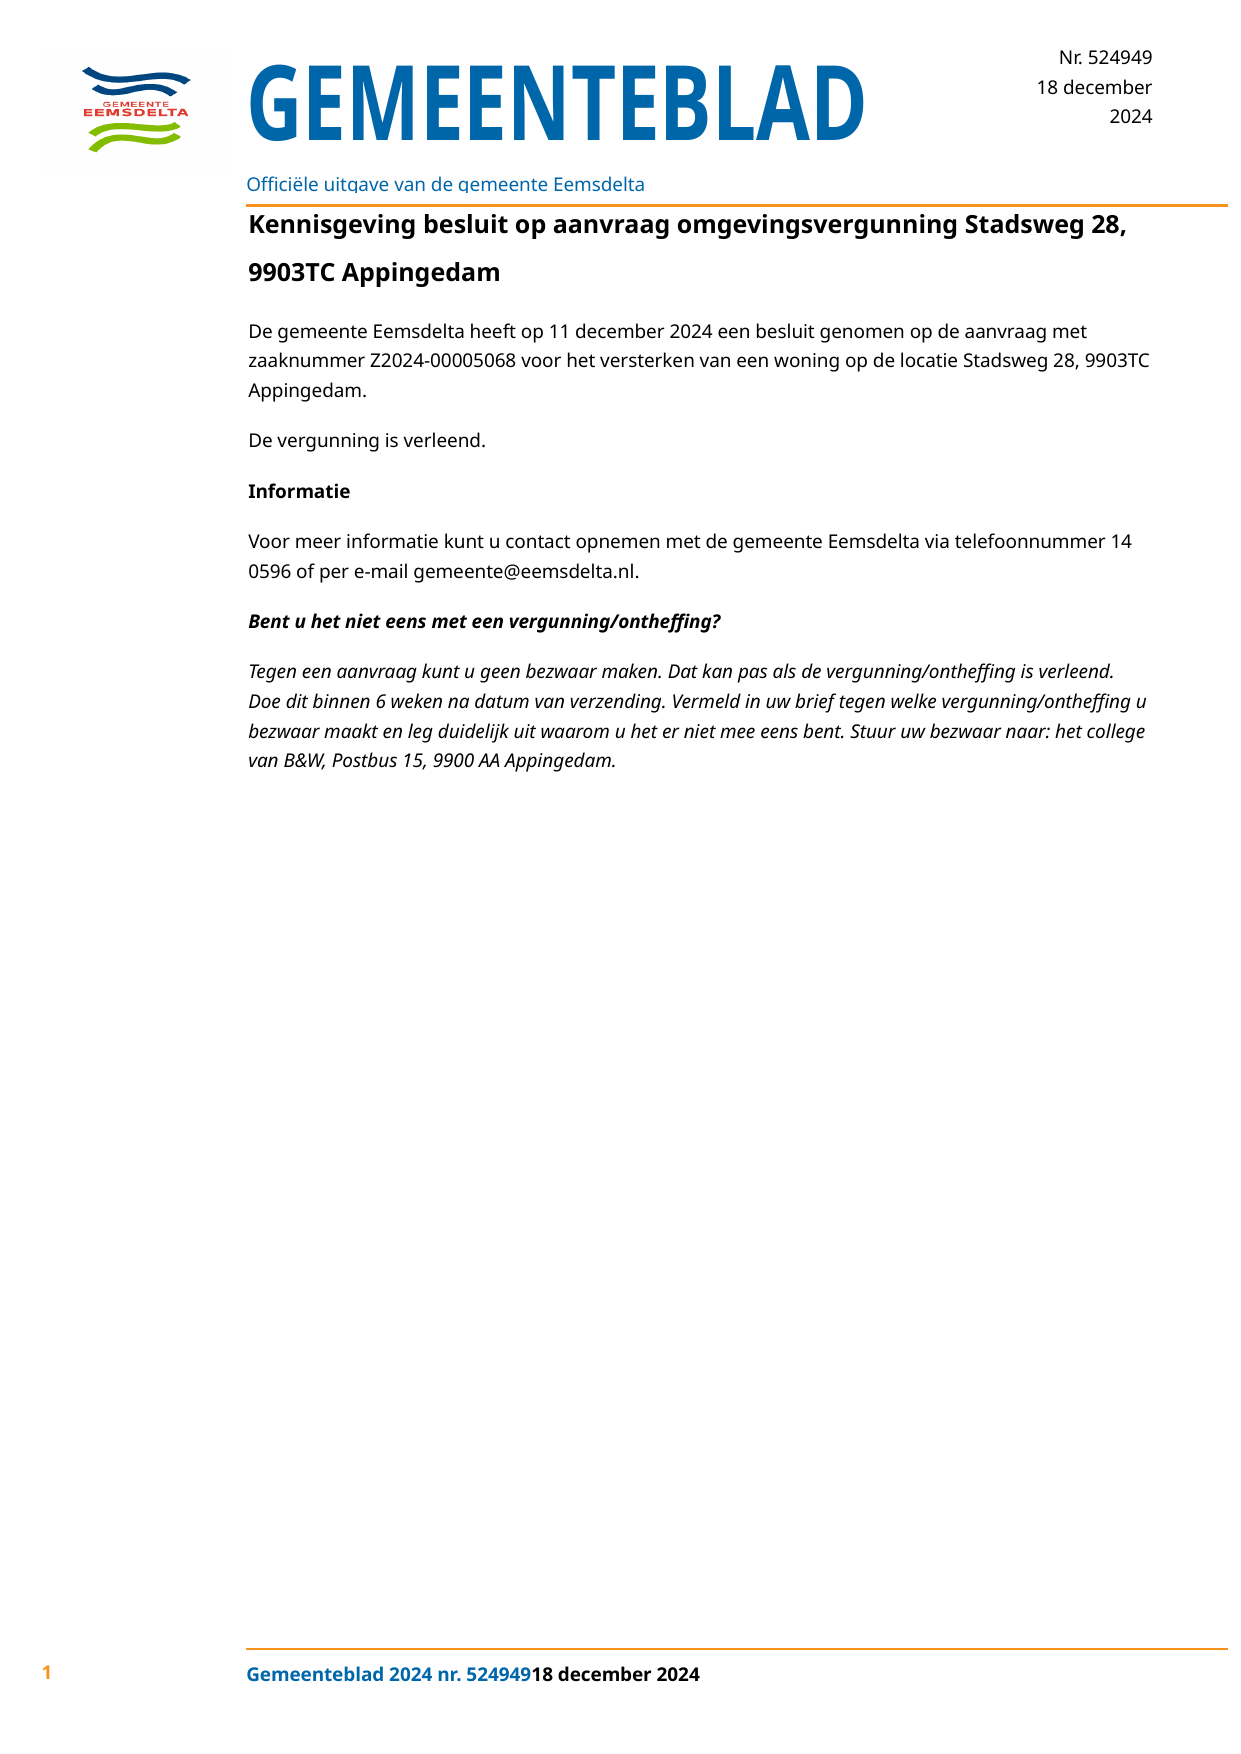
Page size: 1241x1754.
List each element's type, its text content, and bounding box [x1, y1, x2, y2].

text De vergunning is verleend. [248, 427, 1152, 453]
text Voor meer informatie kunt u contact opnemen met de gemeente Eemsdelta via telefoonnummer 14 0596 of per e-mail gemeente@eemsdelta.nl. [248, 528, 1152, 584]
text Tegen een aanvraag kunt u geen bezwaar maken. Dat kan pas als de vergunning/ontheffing is verleend. Doe dit binnen 6 weken na datum van verzending. Vermeld in uw brief tegen welke vergunning/ontheffing u bezwaar maakt en leg duidelijk uit waarom u het er niet mee eens bent. Stuur uw bezwaar naar: het college van B&W, Postbus 15, 9900 AA Appingedam. [248, 659, 1152, 773]
picture [41, 47, 231, 172]
text Kennisgeving besluit op aanvraag omgevingsvergunning Stadsweg 28, 9903TC Appingedam [248, 207, 1152, 288]
text De gemeente Eemsdelta heeft op 11 december 2024 een besluit genomen op de aanvraag met zaaknummer Z2024-00005068 voor het versterken van een woning op de locatie Stadsweg 28, 9903TC Appingedam. [248, 318, 1152, 403]
text Bent u het niet eens met een vergunning/ontheffing? [248, 608, 1152, 634]
text Informatie [248, 478, 1152, 504]
